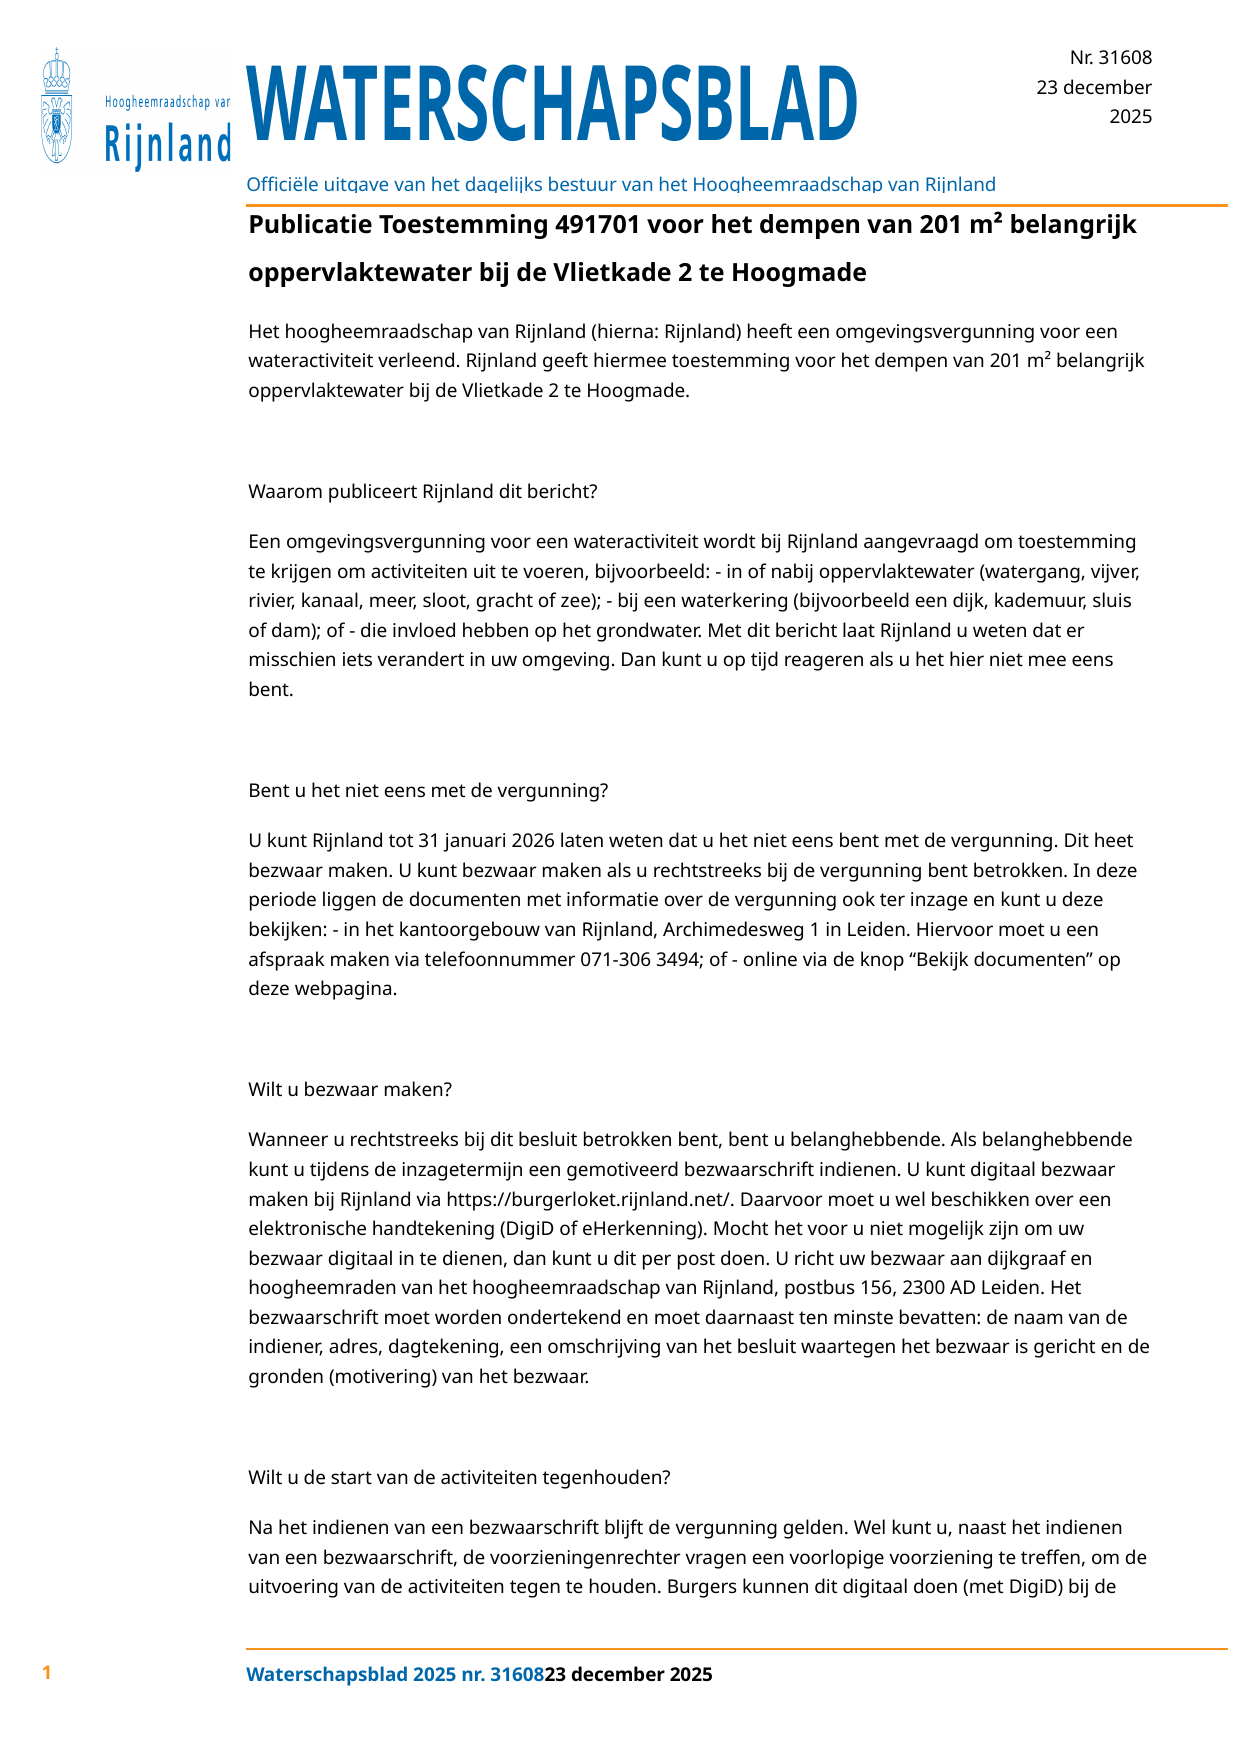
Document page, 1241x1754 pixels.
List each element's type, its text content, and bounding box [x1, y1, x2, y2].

text Een omgevingsvergunning voor een wateractiviteit wordt bij Rijnland aangevraagd om toestemming te krijgen om activiteiten uit te voeren, bijvoorbeeld: - in of nabij oppervlaktewater (watergang, vijver, rivier, kanaal, meer, sloot, gracht of zee); - bij een waterkering (bijvoorbeeld een dijk, kademuur, sluis of dam); of - die invloed hebben op het grondwater. Met dit bericht laat Rijnland u weten dat er misschien iets verandert in uw omgeving. Dan kunt u op tijd reageren als u het hier niet mee eens bent. [248, 528, 1152, 702]
text Na het indienen van een bezwaarschrift blijft de vergunning gelden. Wel kunt u, naast het indienen van een bezwaarschrift, de voorzieningenrechter vragen een voorlopige voorziening te treffen, om de uitvoering van de activiteiten tegen te houden. Burgers kunnen dit digitaal doen (met DigiD) bij de [248, 1514, 1152, 1599]
text Waarom publiceert Rijnland dit bericht? [248, 478, 1152, 504]
text Wilt u de start van de activiteiten tegenhouden? [248, 1464, 1152, 1490]
text Het hoogheemraadschap van Rijnland (hierna: Rijnland) heeft een omgevingsvergunning voor een wateractiviteit verleend. Rijnland geeft hiermee toestemming voor het dempen van 201 m² belangrijk oppervlaktewater bij de Vlietkade 2 te Hoogmade. [248, 318, 1152, 403]
text U kunt Rijnland tot 31 januari 2026 laten weten dat u het niet eens bent met de vergunning. Dit heet bezwaar maken. U kunt bezwaar maken als u rechtstreeks bij de vergunning bent betrokken. In deze periode liggen de documenten met informatie over de vergunning ook ter inzage en kunt u deze bekijken: - in het kantoorgebouw van Rijnland, Archimedesweg 1 in Leiden. Hiervoor moet u een afspraak maken via telefoonnummer 071-306 3494; of - online via de knop “Bekijk documenten” op deze webpagina. [248, 827, 1152, 1001]
text Wilt u bezwaar maken? [248, 1076, 1152, 1102]
text Wanneer u rechtstreeks bij dit besluit betrokken bent, bent u belanghebbende. Als belanghebbende kunt u tijdens de inzagetermijn een gemotiveerd bezwaarschrift indienen. U kunt digitaal bezwaar maken bij Rijnland via https://burgerloket.rijnland.net/. Daarvoor moet u wel beschikken over een elektronische handtekening (DigiD of eHerkenning). Mocht het voor u niet mogelijk zijn om uw bezwaar digitaal in te dienen, dan kunt u dit per post doen. U richt uw bezwaar aan dijkgraaf en hoogheemraden van het hoogheemraadschap van Rijnland, postbus 156, 2300 AD Leiden. Het bezwaarschrift moet worden ondertekend en moet daarnaast ten minste bevatten: de naam van de indiener, adres, dagtekening, een omschrijving van het besluit waartegen het bezwaar is gericht en de gronden (motivering) van het bezwaar. [248, 1127, 1152, 1389]
text Publicatie Toestemming 491701 voor het dempen van 201 m² belangrijk oppervlaktewater bij de Vlietkade 2 te Hoogmade [248, 207, 1152, 288]
picture [41, 47, 231, 172]
text Bent u het niet eens met de vergunning? [248, 777, 1152, 803]
